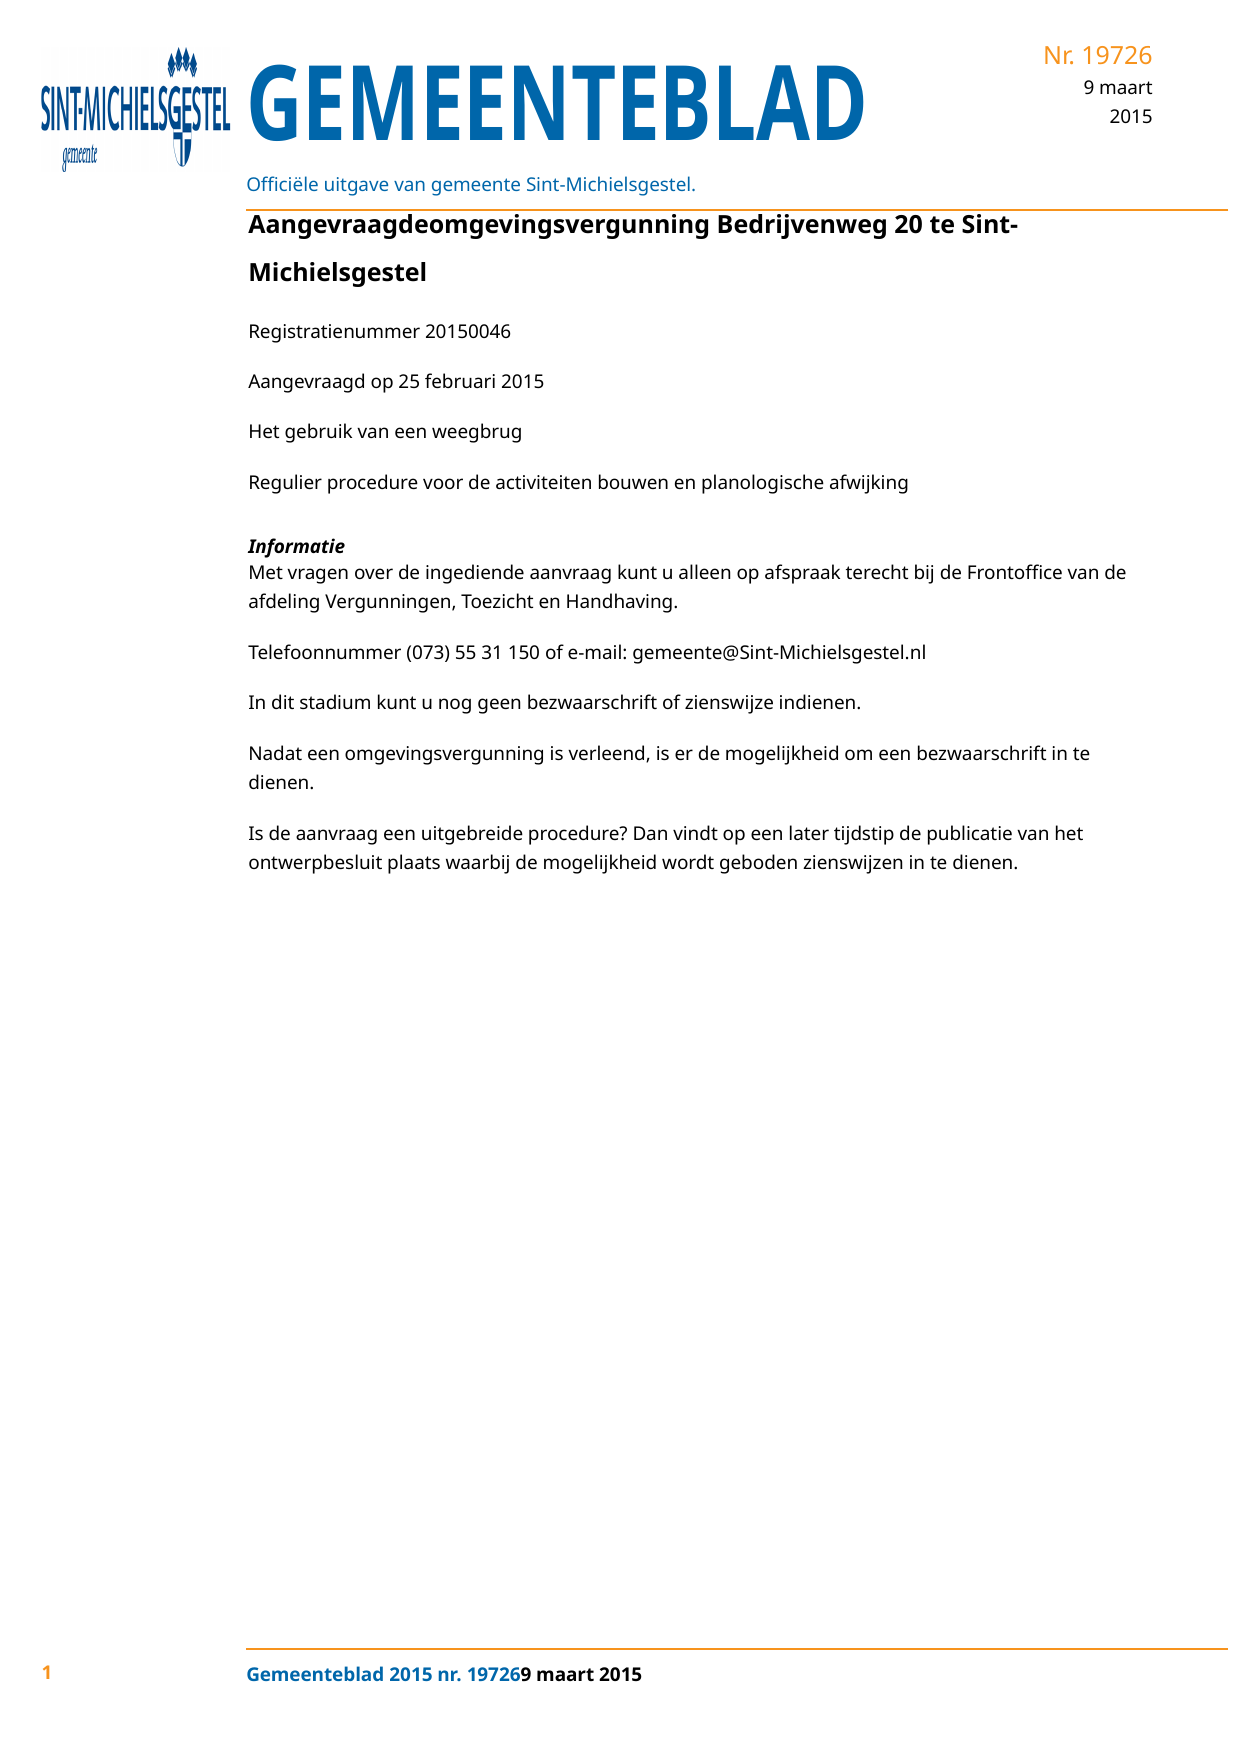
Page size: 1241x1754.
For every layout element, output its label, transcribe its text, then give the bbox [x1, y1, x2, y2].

text Registratienummer 20150046 [248, 318, 1152, 344]
text Nadat een omgevingsvergunning is verleend, is er de mogelijkheid om een bezwaarschrift in te dienen. [248, 740, 1152, 795]
text Het gebruik van een weegbrug [248, 419, 1152, 444]
picture [41, 47, 231, 172]
text Is de aanvraag een uitgebreide procedure? Dan vindt op een later tijdstip de publicatie van het ontwerpbesluit plaats waarbij de mogelijkheid wordt geboden zienswijzen in te dienen. [248, 820, 1152, 875]
text Regulier procedure voor de activiteiten bouwen en planologische afwijking [248, 469, 1152, 495]
text Telefoonnummer (073) 55 31 150 of e-mail: gemeente@Sint-Michielsgestel.nl [248, 639, 1152, 664]
text In dit stadium kunt u nog geen bezwaarschrift of zienswijze indienen. [248, 689, 1152, 715]
text Informatie [248, 533, 1152, 559]
text Aangevraagd op 25 februari 2015 [248, 368, 1152, 394]
text Aangevraagdeomgevingsvergunning Bedrijvenweg 20 te Sint-Michielsgestel [248, 211, 1152, 288]
text Met vragen over de ingediende aanvraag kunt u alleen op afspraak terecht bij de Frontoffice van de afdeling Vergunningen, Toezicht en Handhaving. [248, 559, 1152, 614]
